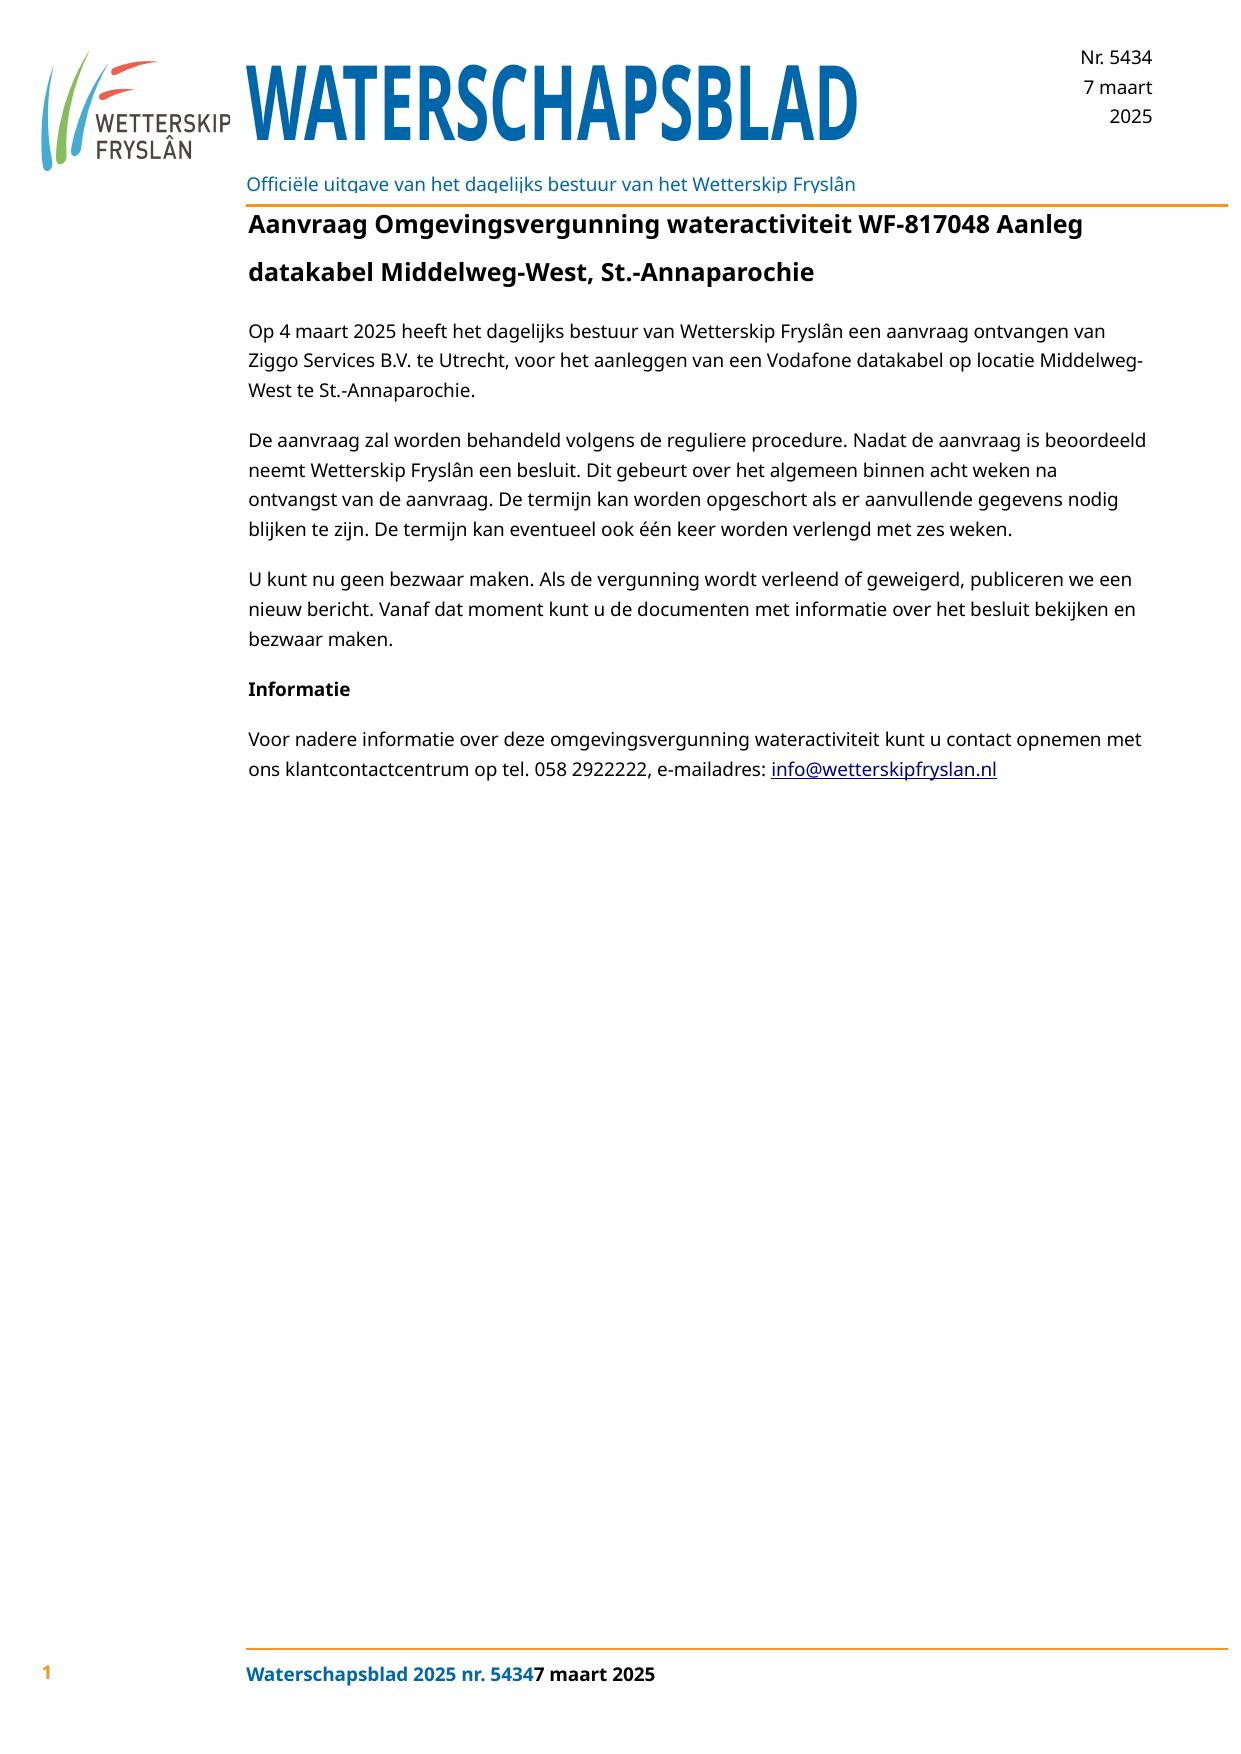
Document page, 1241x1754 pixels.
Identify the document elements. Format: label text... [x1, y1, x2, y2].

text Op 4 maart 2025 heeft het dagelijks bestuur van Wetterskip Fryslân een aanvraag ontvangen van Ziggo Services B.V. te Utrecht, voor het aanleggen van een Vodafone datakabel op locatie Middelweg-West te St.-Annaparochie. [248, 318, 1152, 403]
picture [41, 47, 231, 172]
text Aanvraag Omgevingsvergunning wateractiviteit WF-817048 Aanleg datakabel Middelweg-West, St.-Annaparochie [248, 207, 1152, 288]
text Voor nadere informatie over deze omgevingsvergunning wateractiviteit kunt u contact opnemen met ons klantcontactcentrum op tel. 058 2922222, e-mailadres: info@wetterskipfryslan.nl [248, 727, 1152, 782]
text De aanvraag zal worden behandeld volgens de reguliere procedure. Nadat de aanvraag is beoordeeld neemt Wetterskip Fryslân een besluit. Dit gebeurt over het algemeen binnen acht weken na ontvangst van de aanvraag. De termijn kan worden opgeschort als er aanvullende gegevens nodig blijken te zijn. De termijn kan eventueel ook één keer worden verlengd met zes weken. [248, 427, 1152, 542]
text Informatie [248, 676, 1152, 702]
text U kunt nu geen bezwaar maken. Als de vergunning wordt verleend of geweigerd, publiceren we een nieuw bericht. Vanaf dat moment kunt u de documenten met informatie over het besluit bekijken en bezwaar maken. [248, 567, 1152, 652]
